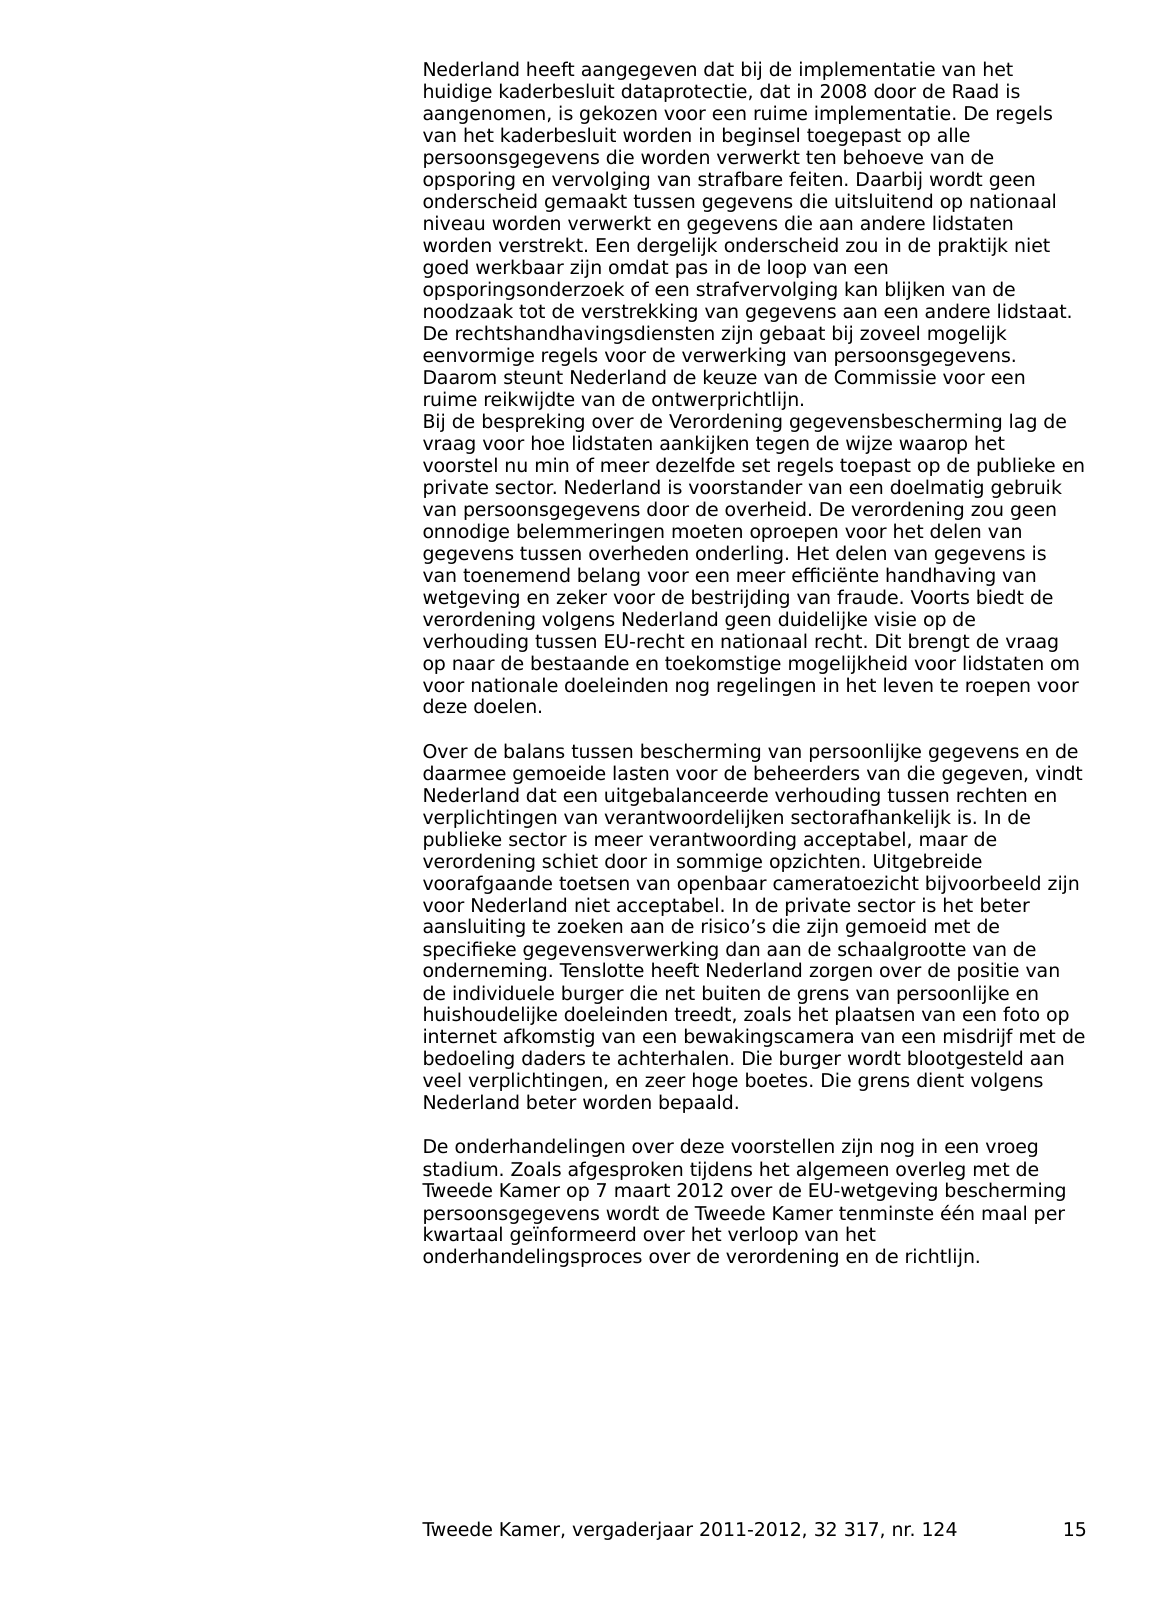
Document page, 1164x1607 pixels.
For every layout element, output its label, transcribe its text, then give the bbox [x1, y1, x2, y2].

text Bij de bespreking over de Verordening gegevensbescherming lag de vraag voor hoe lidstaten aankijken tegen de wijze waarop het voorstel nu min of meer dezelfde set regels toepast op de publieke en private sector. Nederland is voorstander van een doelmatig gebruik van persoonsgegevens door de overheid. De verordening zou geen onnodige belemmeringen moeten oproepen voor het delen van gegevens tussen overheden onderling. Het delen van gegevens is van toenemend belang voor een meer efficiënte handhaving van wetgeving en zeker voor de bestrijding van fraude. Voorts biedt de verordening volgens Nederland geen duidelijke visie op de verhouding tussen EU-recht en nationaal recht. Dit brengt de vraag op naar de bestaande en toekomstige mogelijkheid voor lidstaten om voor nationale doeleinden nog regelingen in het leven te roepen voor deze doelen. [422, 411, 1087, 718]
text Nederland heeft aangegeven dat bij de implementatie van het huidige kaderbesluit dataprotectie, dat in 2008 door de Raad is aangenomen, is gekozen voor een ruime implementatie. De regels van het kaderbesluit worden in beginsel toegepast op alle persoonsgegevens die worden verwerkt ten behoeve van de opsporing en vervolging van strafbare feiten. Daarbij wordt geen onderscheid gemaakt tussen gegevens die uitsluitend op nationaal niveau worden verwerkt en gegevens die aan andere lidstaten worden verstrekt. Een dergelijk onderscheid zou in de praktijk niet goed werkbaar zijn omdat pas in de loop van een opsporingsonderzoek of een strafvervolging kan blijken van de noodzaak tot de verstrekking van gegevens aan een andere lidstaat. De rechtshandhavingsdiensten zijn gebaat bij zoveel mogelijk eenvormige regels voor de verwerking van persoonsgegevens. Daarom steunt Nederland de keuze van de Commissie voor een ruime reikwijdte van de ontwerprichtlijn. [422, 59, 1087, 411]
text De onderhandelingen over deze voorstellen zijn nog in een vroeg stadium. Zoals afgesproken tijdens het algemeen overleg met de Tweede Kamer op 7 maart 2012 over de EU-wetgeving bescherming persoonsgegevens wordt de Tweede Kamer tenminste één maal per kwartaal geïnformeerd over het verloop van het onderhandelingsproces over de verordening en de richtlijn. [422, 1136, 1087, 1268]
text Over de balans tussen bescherming van persoonlijke gegevens en de daarmee gemoeide lasten voor de beheerders van die gegeven, vindt Nederland dat een uitgebalanceerde verhouding tussen rechten en verplichtingen van verantwoordelijken sectorafhankelijk is. In de publieke sector is meer verantwoording acceptabel, maar de verordening schiet door in sommige opzichten. Uitgebreide voorafgaande toetsen van openbaar cameratoezicht bijvoorbeeld zijn voor Nederland niet acceptabel. In de private sector is het beter aansluiting te zoeken aan de risico’s die zijn gemoeid met de specifieke gegevensverwerking dan aan de schaalgrootte van de onderneming. Tenslotte heeft Nederland zorgen over de positie van de individuele burger die net buiten de grens van persoonlijke en huishoudelijke doeleinden treedt, zoals het plaatsen van een foto op internet afkomstig van een bewakingscamera van een misdrijf met de bedoeling daders te achterhalen. Die burger wordt blootgesteld aan veel verplichtingen, en zeer hoge boetes. Die grens dient volgens Nederland beter worden bepaald. [422, 741, 1087, 1114]
